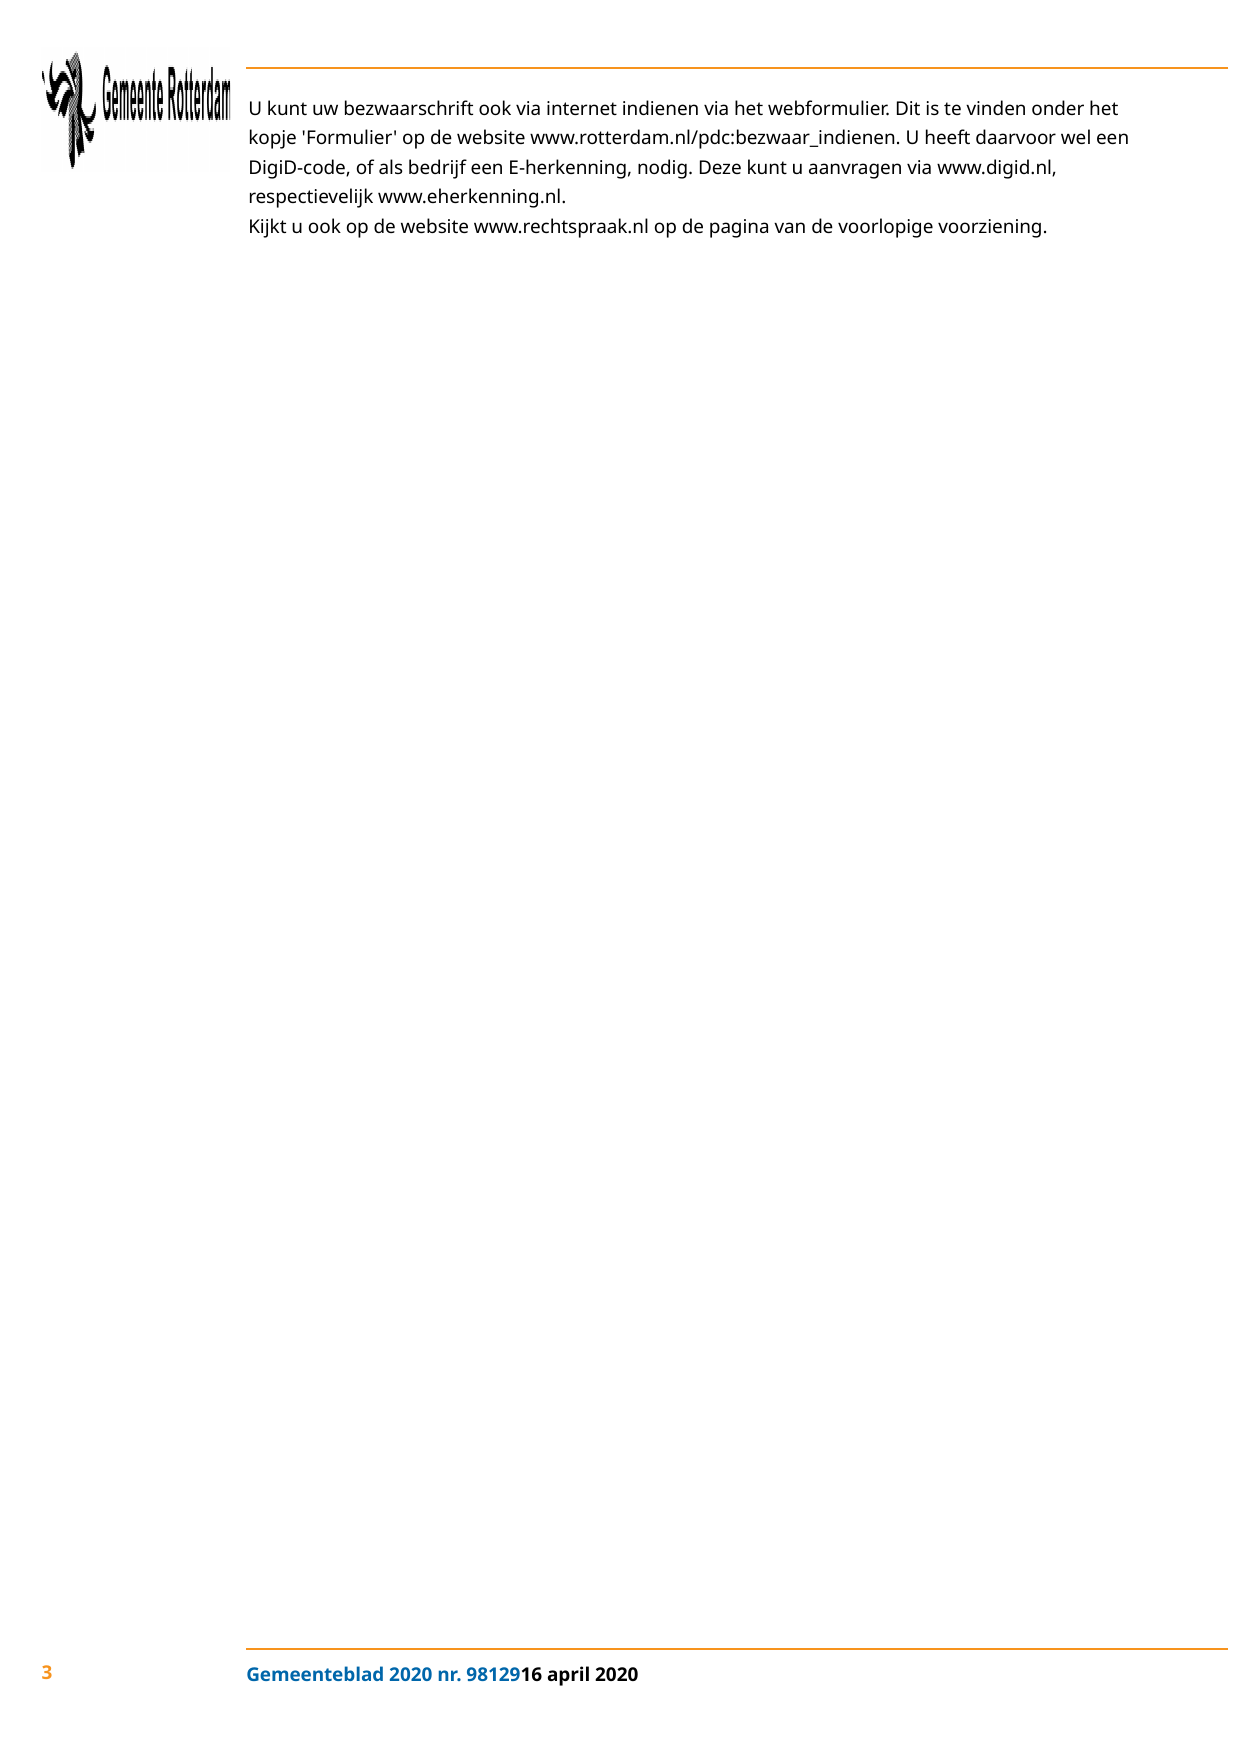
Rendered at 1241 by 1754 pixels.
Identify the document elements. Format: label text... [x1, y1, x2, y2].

picture [41, 47, 231, 172]
text Kijkt u ook op de website www.rechtspraak.nl op de pagina van de voorlopige voorziening. [248, 213, 1152, 239]
text U kunt uw bezwaarschrift ook via internet indienen via het webformulier. Dit is te vinden onder het kopje 'Formulier' op de website www.rotterdam.nl/pdc:bezwaar_indienen. U heeft daarvoor wel een DigiD-code, of als bedrijf een E-herkenning, nodig. Deze kunt u aanvragen via www.digid.nl, respectievelijk www.eherkenning.nl. [248, 95, 1152, 209]
